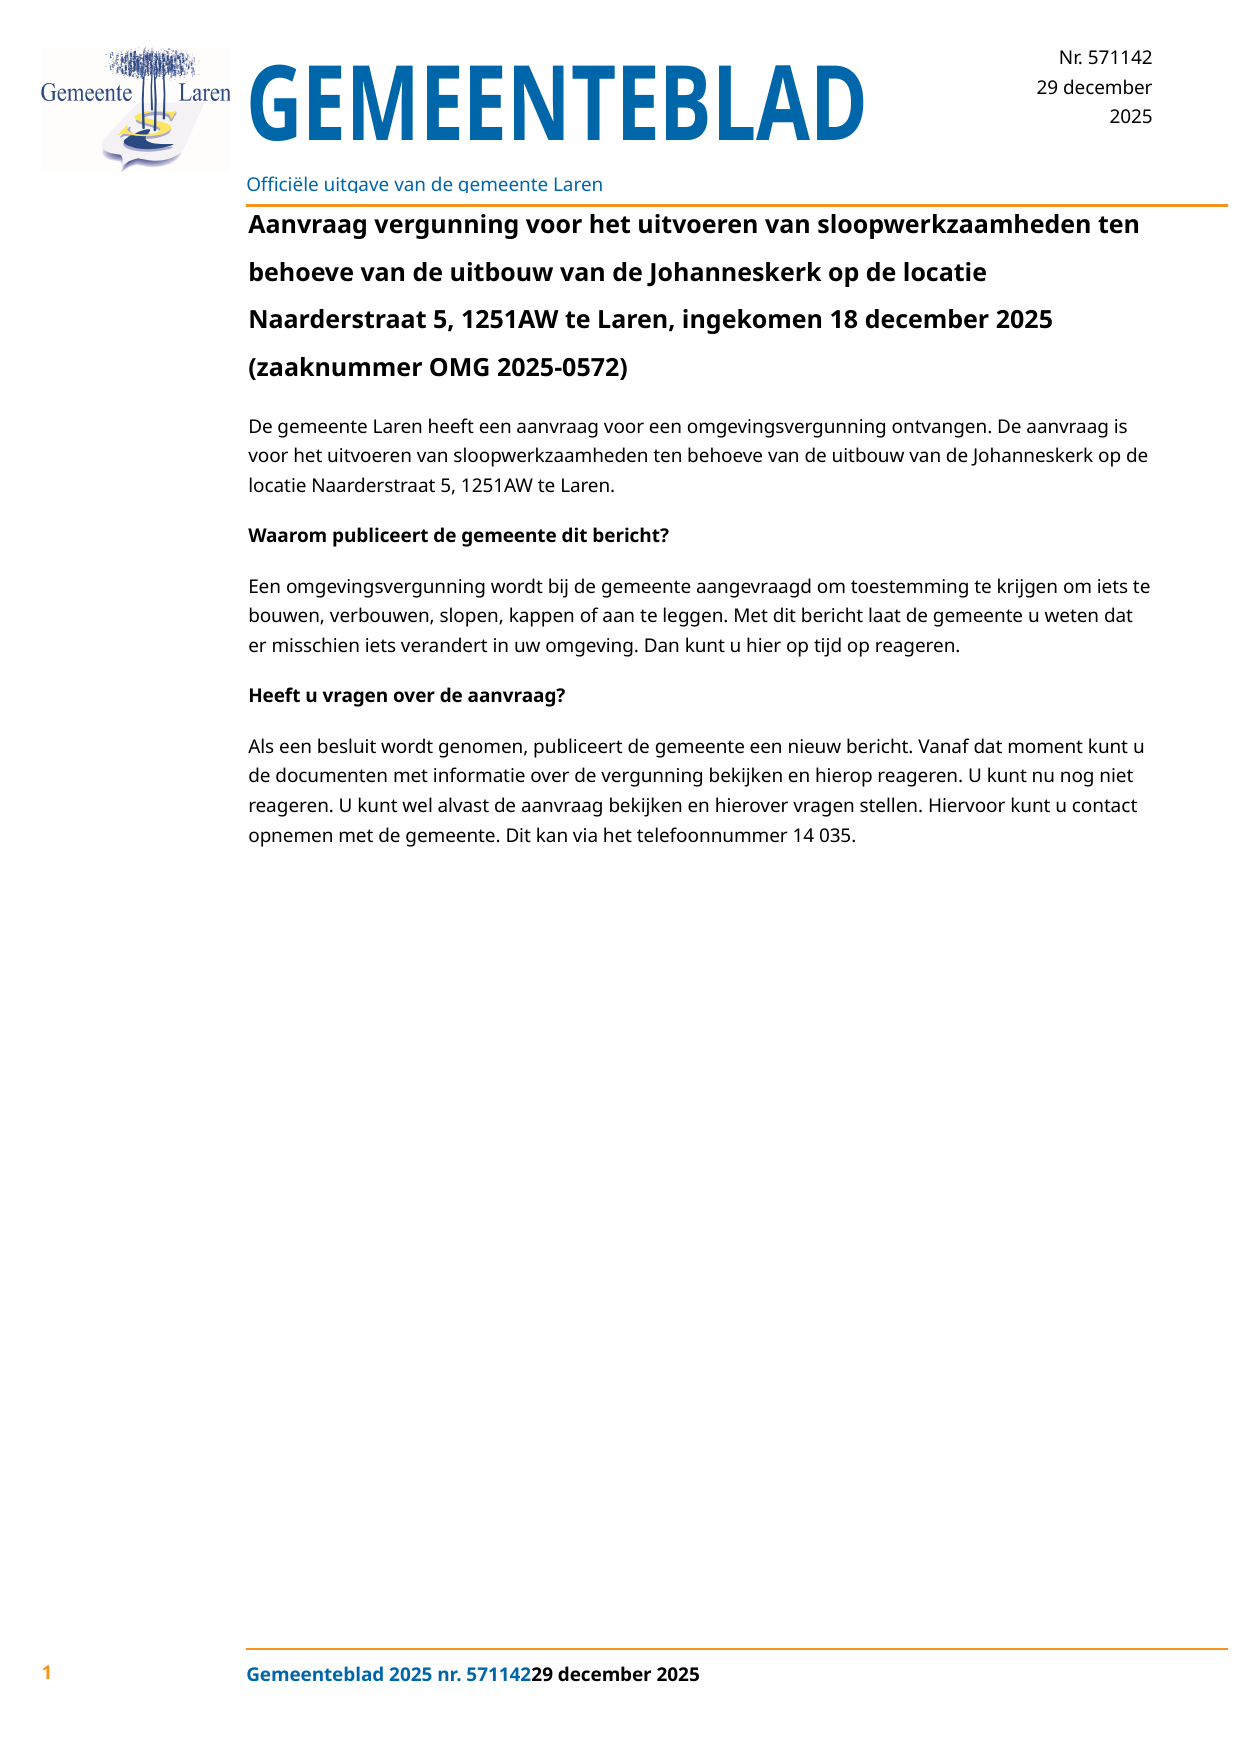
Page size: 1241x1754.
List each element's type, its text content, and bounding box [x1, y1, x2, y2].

picture [41, 47, 231, 172]
text Waarom publiceert de gemeente dit bericht? [248, 523, 1152, 548]
text Als een besluit wordt genomen, publiceert de gemeente een nieuw bericht. Vanaf dat moment kunt u de documenten met informatie over de vergunning bekijken en hierop reageren. U kunt nu nog niet reageren. U kunt wel alvast de aanvraag bekijken en hierover vragen stellen. Hiervoor kunt u contact opnemen met de gemeente. Dit kan via het telefoonnummer 14 035. [248, 733, 1152, 848]
text De gemeente Laren heeft een aanvraag voor een omgevingsvergunning ontvangen. De aanvraag is voor het uitvoeren van sloopwerkzaamheden ten behoeve van de uitbouw van de Johanneskerk op de locatie Naarderstraat 5, 1251AW te Laren. [248, 413, 1152, 498]
text Heeft u vragen over de aanvraag? [248, 683, 1152, 708]
text Een omgevingsvergunning wordt bij de gemeente aangevraagd om toestemming te krijgen om iets te bouwen, verbouwen, slopen, kappen of aan te leggen. Met dit bericht laat de gemeente u weten dat er misschien iets verandert in uw omgeving. Dan kunt u hier op tijd op reageren. [248, 573, 1152, 658]
text Aanvraag vergunning voor het uitvoeren van sloopwerkzaamheden ten behoeve van de uitbouw van de Johanneskerk op de locatie Naarderstraat 5, 1251AW te Laren, ingekomen 18 december 2025 (zaaknummer OMG 2025-0572) [248, 207, 1152, 384]
